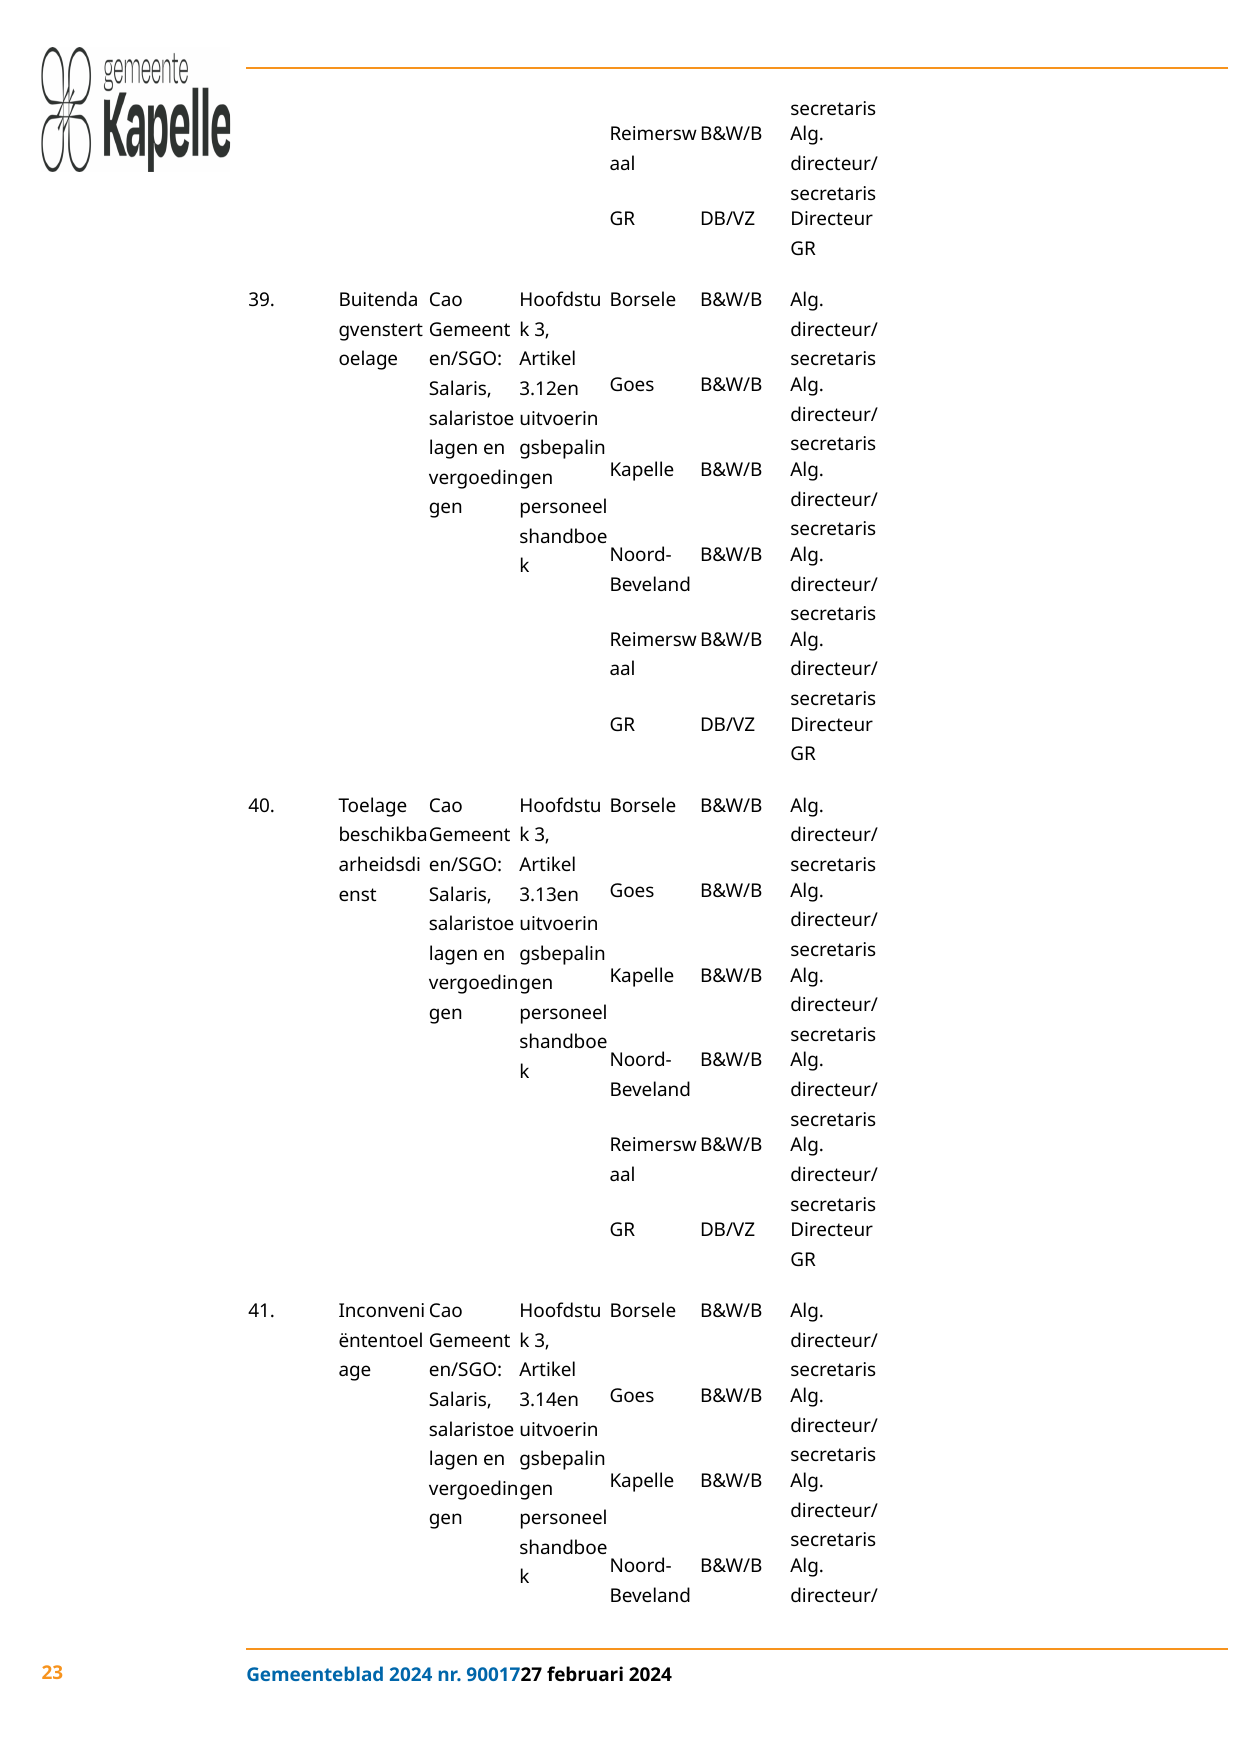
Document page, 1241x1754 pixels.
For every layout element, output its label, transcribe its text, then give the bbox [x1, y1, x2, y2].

table_cell [790, 261, 881, 286]
table_cell Cao Gemeenten/SGO: Salaris, salaristoelagen en vergoedingen [429, 286, 519, 766]
table_cell Cao Gemeenten/SGO: Salaris, salaristoelagen en vergoedingen [429, 1298, 519, 1607]
table_cell [609, 1272, 700, 1297]
table_cell Hoofdstuk 3, Artikel 3.13en uitvoeringsbepalingen personeelshandboek [519, 792, 609, 1272]
table_cell [609, 261, 700, 286]
table_cell B&W/B [700, 371, 790, 456]
table_cell Cao Gemeenten/SGO: Salaris, salaristoelagen en vergoedingen [429, 792, 519, 1272]
table_cell Noord-Beveland [609, 1552, 700, 1607]
table_cell [429, 95, 519, 261]
table_cell B&W/B [700, 456, 790, 541]
table_cell secretaris [790, 95, 881, 121]
table_cell Alg. directeur/ [790, 1552, 881, 1607]
table_cell Alg. directeur/secretaris [790, 1298, 881, 1382]
table_cell [519, 766, 609, 792]
table_cell [519, 1272, 609, 1297]
table_cell B&W/B [700, 1298, 790, 1382]
table_cell DB/VZ [700, 711, 790, 766]
table_cell 41. [248, 1298, 338, 1607]
table_cell B&W/B [700, 1552, 790, 1607]
table_cell Alg. directeur/secretaris [790, 1383, 881, 1467]
table_cell Alg. directeur/secretaris [790, 1047, 881, 1132]
table_cell Inconveniëntentoelage [338, 1298, 429, 1607]
table_cell Alg. directeur/secretaris [790, 1467, 881, 1552]
table_cell [881, 1298, 971, 1607]
table_cell DB/VZ [700, 1216, 790, 1272]
table_cell [609, 766, 700, 792]
table_cell Toelage beschikbaarheidsdienst [338, 792, 429, 1272]
table_cell Borsele [609, 792, 700, 877]
table_cell [429, 766, 519, 792]
table_cell Alg. directeur/secretaris [790, 541, 881, 626]
table_cell [248, 95, 338, 261]
table_cell [519, 95, 609, 261]
table_cell B&W/B [700, 1467, 790, 1552]
table_cell Alg. directeur/secretaris [790, 371, 881, 456]
table_cell Reimerswaal [609, 1132, 700, 1216]
table_cell Goes [609, 877, 700, 962]
table_cell Reimerswaal [609, 121, 700, 205]
table_cell [248, 261, 338, 286]
table_cell [790, 766, 881, 792]
table_cell DB/VZ [700, 205, 790, 261]
table_cell [881, 286, 971, 766]
table_cell B&W/B [700, 962, 790, 1047]
table_cell [971, 766, 1061, 792]
table_cell GR [609, 1216, 700, 1272]
table_cell Alg. directeur/secretaris [790, 456, 881, 541]
table_cell B&W/B [700, 286, 790, 371]
table_cell Alg. directeur/secretaris [790, 877, 881, 962]
table_cell Directeur GR [790, 1216, 881, 1272]
table_cell B&W/B [700, 121, 790, 205]
table_cell Alg. directeur/secretaris [790, 792, 881, 877]
table_cell Reimerswaal [609, 626, 700, 711]
table_cell Kapelle [609, 1467, 700, 1552]
table_cell [881, 95, 971, 261]
table_cell Directeur GR [790, 205, 881, 261]
table_cell Alg. directeur/secretaris [790, 1132, 881, 1216]
table_cell Goes [609, 371, 700, 456]
table_cell [338, 261, 429, 286]
table_cell [700, 261, 790, 286]
table_cell [881, 261, 971, 286]
table_cell B&W/B [700, 877, 790, 962]
table_cell [700, 1272, 790, 1297]
table_cell [881, 1272, 971, 1297]
table_cell Alg. directeur/secretaris [790, 286, 881, 371]
table_cell Borsele [609, 286, 700, 371]
table_cell Buitendagvenstertoelage [338, 286, 429, 766]
table_cell Noord-Beveland [609, 541, 700, 626]
table_cell Hoofdstuk 3, Artikel 3.14en uitvoeringsbepalingen personeelshandboek [519, 1298, 609, 1607]
table_cell Hoofdstuk 3, Artikel 3.12en uitvoeringsbepalingen personeelshandboek [519, 286, 609, 766]
table_cell B&W/B [700, 1383, 790, 1467]
table_cell Goes [609, 1383, 700, 1467]
table_cell [881, 792, 971, 1272]
table_cell [338, 766, 429, 792]
table_cell B&W/B [700, 1132, 790, 1216]
table_cell Kapelle [609, 962, 700, 1047]
table_cell [248, 766, 338, 792]
table_cell GR [609, 205, 700, 261]
table_cell [519, 261, 609, 286]
table_cell [338, 1272, 429, 1297]
table_cell [338, 95, 429, 261]
table_cell Kapelle [609, 456, 700, 541]
table_cell [700, 766, 790, 792]
table_cell Alg. directeur/secretaris [790, 121, 881, 205]
table_cell B&W/B [700, 792, 790, 877]
table_cell [429, 1272, 519, 1297]
table_cell [971, 261, 1061, 286]
table_cell [971, 286, 1061, 766]
table_cell [429, 261, 519, 286]
table_cell B&W/B [700, 626, 790, 711]
table_cell [609, 95, 700, 121]
table_cell [881, 766, 971, 792]
table_cell B&W/B [700, 541, 790, 626]
table_cell Alg. directeur/secretaris [790, 626, 881, 711]
table_cell GR [609, 711, 700, 766]
picture [41, 47, 231, 172]
table_cell Directeur GR [790, 711, 881, 766]
table_cell 40. [248, 792, 338, 1272]
table_cell B&W/B [700, 1047, 790, 1132]
table_cell Alg. directeur/secretaris [790, 962, 881, 1047]
table_cell [971, 1272, 1061, 1297]
table_cell [700, 95, 790, 121]
table_cell [971, 792, 1061, 1272]
table_cell Borsele [609, 1298, 700, 1382]
table_cell [971, 95, 1061, 261]
table_cell 39. [248, 286, 338, 766]
table_cell [971, 1298, 1061, 1607]
table_cell Noord-Beveland [609, 1047, 700, 1132]
table_cell [790, 1272, 881, 1297]
table_cell [248, 1272, 338, 1297]
